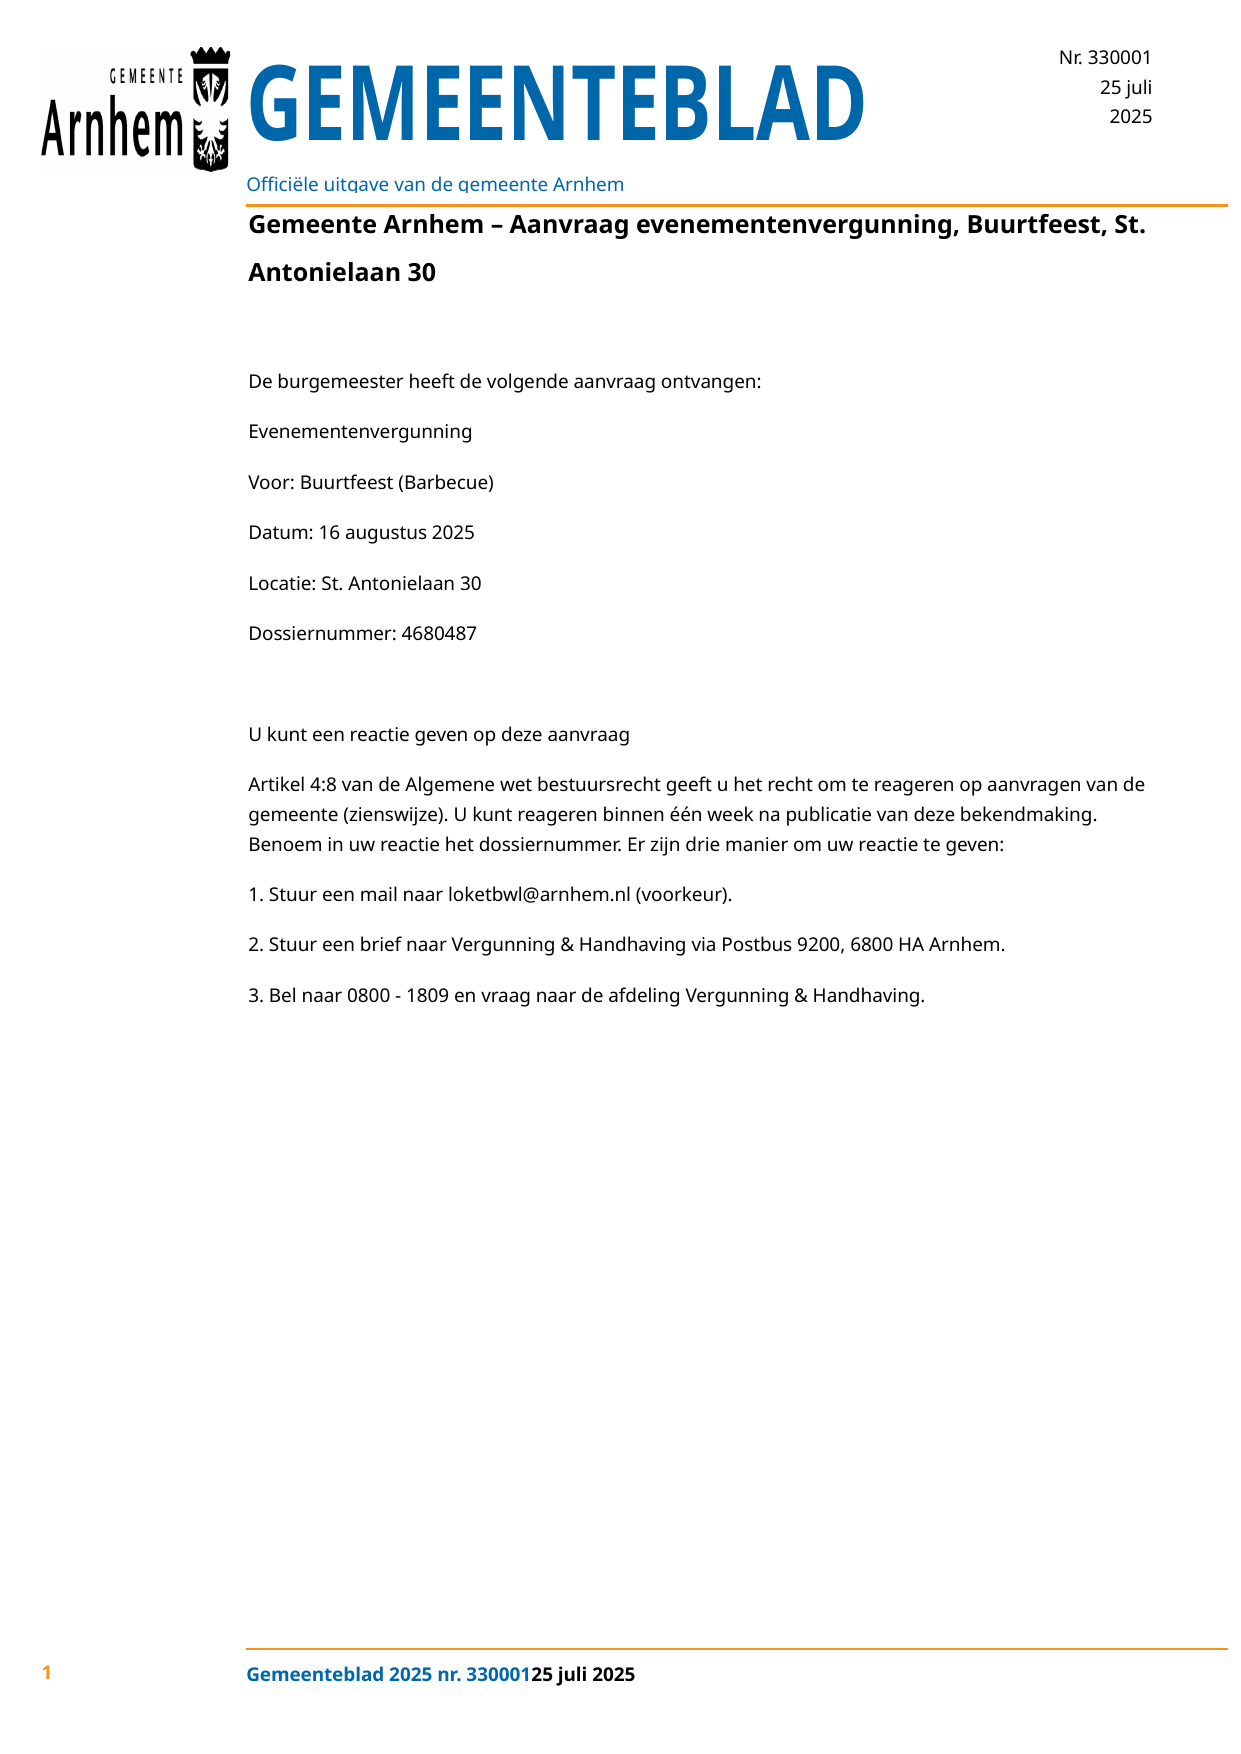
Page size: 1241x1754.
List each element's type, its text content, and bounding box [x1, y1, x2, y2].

text Artikel 4:8 van de Algemene wet bestuursrecht geeft u het recht om te reageren op aanvragen van de gemeente (zienswijze). U kunt reageren binnen één week na publicatie van deze bekendmaking. Benoem in uw reactie het dossiernummer. Er zijn drie manier om uw reactie te geven: [248, 772, 1152, 857]
picture [41, 47, 231, 172]
text Gemeente Arnhem – Aanvraag evenementenvergunning, Buurtfeest, St. Antonielaan 30 [248, 207, 1152, 288]
text U kunt een reactie geven op deze aanvraag [248, 721, 1152, 747]
text 3. Bel naar 0800 - 1809 en vraag naar de afdeling Vergunning & Handhaving. [248, 982, 1152, 1008]
text Voor: Buurtfeest (Barbecue) [248, 469, 1152, 495]
text Locatie: St. Antonielaan 30 [248, 570, 1152, 596]
text 1. Stuur een mail naar loketbwl@arnhem.nl (voorkeur). [248, 881, 1152, 907]
text 2. Stuur een brief naar Vergunning & Handhaving via Postbus 9200, 6800 HA Arnhem. [248, 932, 1152, 957]
text Datum: 16 augustus 2025 [248, 519, 1152, 545]
text Dossiernummer: 4680487 [248, 620, 1152, 646]
text Evenementenvergunning [248, 419, 1152, 444]
text De burgemeester heeft de volgende aanvraag ontvangen: [248, 368, 1152, 394]
